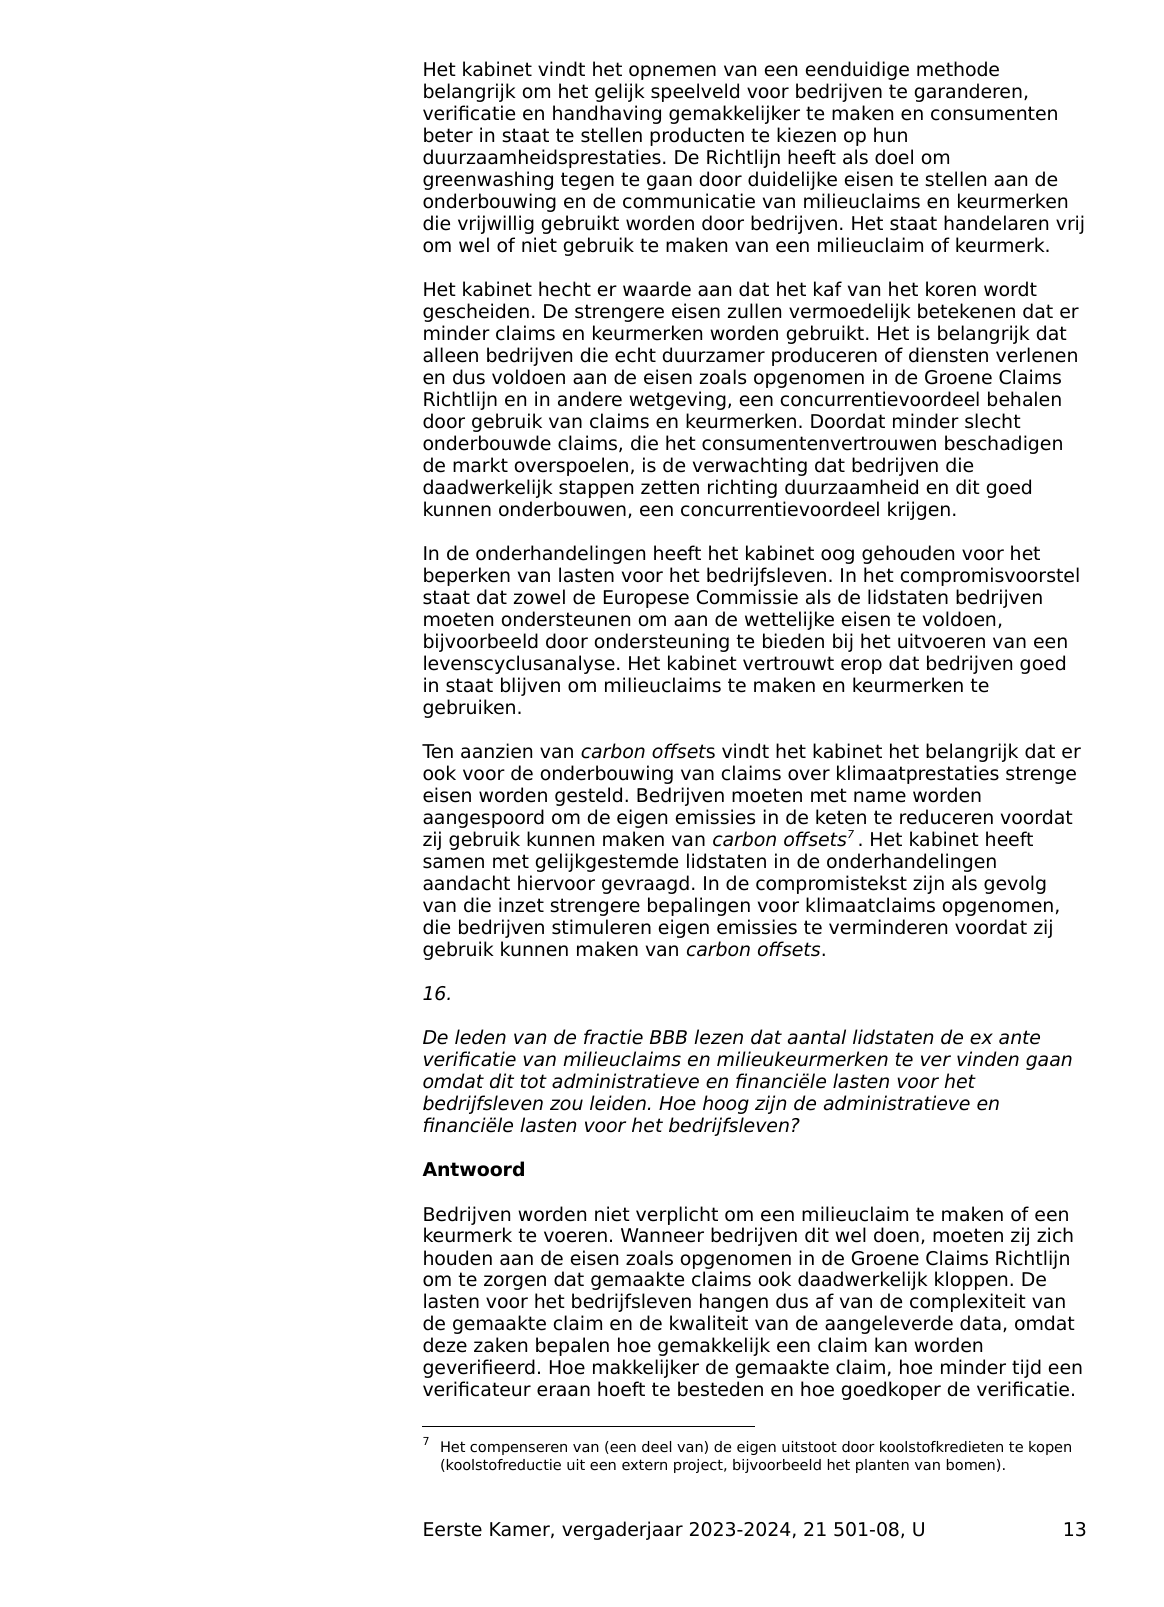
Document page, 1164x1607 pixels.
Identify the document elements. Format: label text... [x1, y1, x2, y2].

subtitle 16. [422, 983, 1087, 1005]
text In de onderhandelingen heeft het kabinet oog gehouden voor het beperken van lasten voor het bedrijfsleven. In het compromisvoorstel staat dat zowel de Europese Commissie als de lidstaten bedrijven moeten ondersteunen om aan de wettelijke eisen te voldoen, bijvoorbeeld door ondersteuning te bieden bij het uitvoeren van een levenscyclusanalyse. Het kabinet vertrouwt erop dat bedrijven goed in staat blijven om milieuclaims te maken en keurmerken te gebruiken. [422, 543, 1087, 719]
text Het kabinet vindt het opnemen van een eenduidige methode belangrijk om het gelijk speelveld voor bedrijven te garanderen, verificatie en handhaving gemakkelijker te maken en consumenten beter in staat te stellen producten te kiezen op hun duurzaamheidsprestaties. De Richtlijn heeft als doel om greenwashing tegen te gaan door duidelijke eisen te stellen aan de onderbouwing en de communicatie van milieuclaims en keurmerken die vrijwillig gebruikt worden door bedrijven. Het staat handelaren vrij om wel of niet gebruik te maken van een milieuclaim of keurmerk. [422, 59, 1087, 257]
text Ten aanzien van carbon offsets vindt het kabinet het belangrijk dat er ook voor de onderbouwing van claims over klimaatprestaties strenge eisen worden gesteld. Bedrijven moeten met name worden aangespoord om de eigen emissies in de keten te reduceren voordat zij gebruik kunnen maken van carbon offsets. Het kabinet heeft samen met gelijkgestemde lidstaten in de onderhandelingen aandacht hiervoor gevraagd. In de compromistekst zijn als gevolg van die inzet strengere bepalingen voor klimaatclaims opgenomen, die bedrijven stimuleren eigen emissies te verminderen voordat zij gebruik kunnen maken van carbon offsets. [422, 741, 1087, 961]
text Het kabinet hecht er waarde aan dat het kaf van het koren wordt gescheiden. De strengere eisen zullen vermoedelijk betekenen dat er minder claims en keurmerken worden gebruikt. Het is belangrijk dat alleen bedrijven die echt duurzamer produceren of diensten verlenen en dus voldoen aan de eisen zoals opgenomen in de Groene Claims Richtlijn en in andere wetgeving, een concurrentievoordeel behalen door gebruik van claims en keurmerken. Doordat minder slecht onderbouwde claims, die het consumentenvertrouwen beschadigen de markt overspoelen, is de verwachting dat bedrijven die daadwerkelijk stappen zetten richting duurzaamheid en dit goed kunnen onderbouwen, een concurrentievoordeel krijgen. [422, 279, 1087, 521]
text De leden van de fractie BBB lezen dat aantal lidstaten de ex ante verificatie van milieuclaims en milieukeurmerken te ver vinden gaan omdat dit tot administratieve en financiële lasten voor het bedrijfsleven zou leiden. Hoe hoog zijn de administratieve en financiële lasten voor het bedrijfsleven? [422, 1027, 1087, 1137]
text Bedrijven worden niet verplicht om een milieuclaim te maken of een keurmerk te voeren. Wanneer bedrijven dit wel doen, moeten zij zich houden aan de eisen zoals opgenomen in de Groene Claims Richtlijn om te zorgen dat gemaakte claims ook daadwerkelijk kloppen. De lasten voor het bedrijfsleven hangen dus af van de complexiteit van de gemaakte claim en de kwaliteit van de aangeleverde data, omdat deze zaken bepalen hoe gemakkelijk een claim kan worden geverifieerd. Hoe makkelijker de gemaakte claim, hoe minder tijd een verificateur eraan hoeft te besteden en hoe goedkoper de verificatie. [422, 1203, 1087, 1401]
subtitle Antwoord [422, 1159, 1087, 1181]
text Het compenseren van (een deel van) de eigen uitstoot door koolstofkredieten te kopen (koolstofreductie uit een extern project, bijvoorbeeld het planten van bomen). [422, 1435, 1087, 1474]
